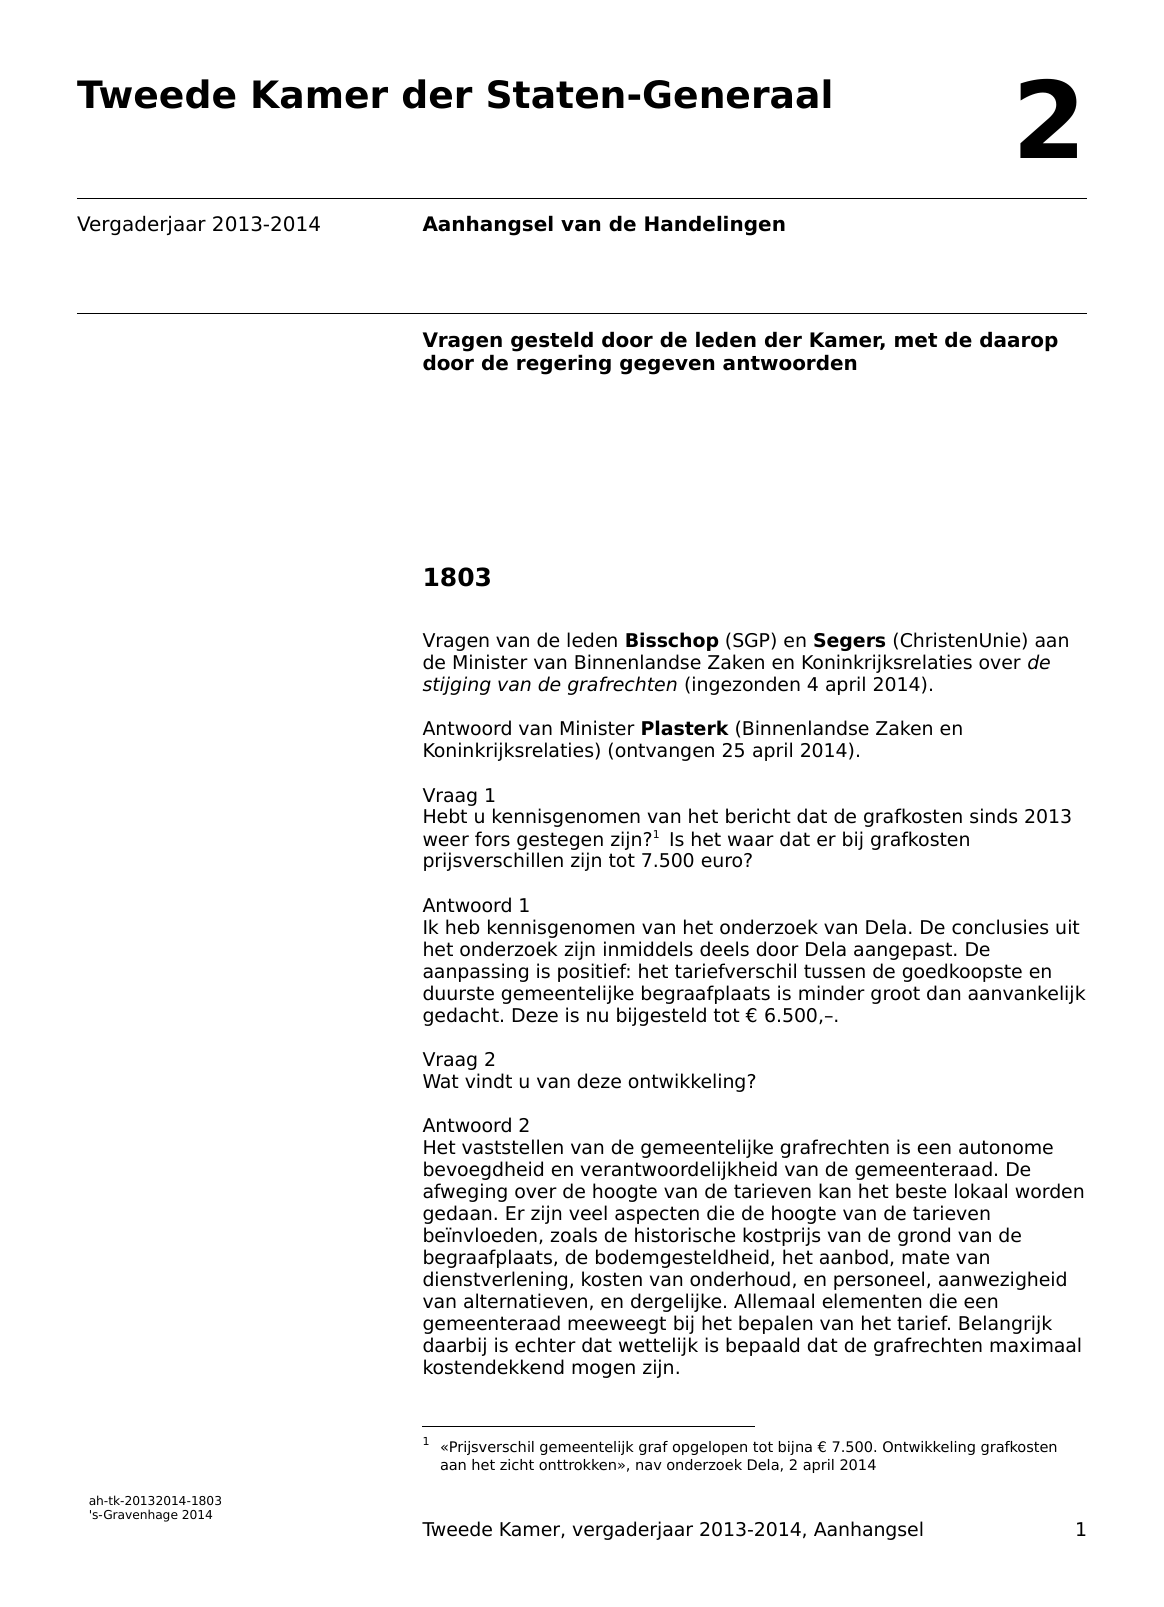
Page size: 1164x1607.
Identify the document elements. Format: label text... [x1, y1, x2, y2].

text 's-Gravenhage 2014 [88, 1508, 323, 1522]
table_cell [77, 314, 422, 375]
table_header Tweede Kamer der Staten-Generaal [77, 59, 886, 198]
table_cell Aanhangsel van de Handelingen [422, 199, 1087, 313]
text ah-tk-20132014-1803 [88, 1494, 323, 1508]
text Antwoord van Minister Plasterk (Binnenlandse Zaken en Koninkrijksrelaties) (ontvangen 25 april 2014). [422, 718, 1087, 762]
text Ik heb kennisgenomen van het onderzoek van Dela. De conclusies uit het onderzoek zijn inmiddels deels door Dela aangepast. De aanpassing is positief: het tariefverschil tussen de goedkoopste en duurste gemeentelijke begraafplaats is minder groot dan aanvankelijk gedacht. Deze is nu bijgesteld tot € 6.500,–. [422, 917, 1087, 1026]
text «Prijsverschil gemeentelijk graf opgelopen tot bijna € 7.500. Ontwikkeling grafkosten aan het zicht onttrokken», nav onderzoek Dela, 2 april 2014 [422, 1435, 1087, 1474]
text Vraag 2 [422, 1049, 1087, 1071]
text Het vaststellen van de gemeentelijke grafrechten is een autonome bevoegdheid en verantwoordelijkheid van de gemeenteraad. De afweging over de hoogte van de tarieven kan het beste lokaal worden gedaan. Er zijn veel aspecten die de hoogte van de tarieven beïnvloeden, zoals de historische kostprijs van de grond van de begraafplaats, de bodemgesteldheid, het aanbod, mate van dienstverlening, kosten van onderhoud, en personeel, aanwezigheid van alternatieven, en dergelijke. Allemaal elementen die een gemeenteraad meeweegt bij het bepalen van het tarief. Belangrijk daarbij is echter dat wettelijk is bepaald dat de grafrechten maximaal kostendekkend mogen zijn. [422, 1137, 1087, 1378]
text Antwoord 2 [422, 1115, 1087, 1137]
text Vraag 1 [422, 784, 1087, 806]
text Wat vindt u van deze ontwikkeling? [422, 1071, 1087, 1093]
text Antwoord 1 [422, 894, 1087, 917]
text Hebt u kennisgenomen van het bericht dat de grafkosten sinds 2013 weer fors gestegen zijn? Is het waar dat er bij grafkosten prijsverschillen zijn tot 7.500 euro? [422, 806, 1087, 872]
table_cell Vragen gesteld door de leden der Kamer, met de daarop door de regering gegeven antwoorden [422, 314, 1087, 375]
table_header 2 [886, 59, 1087, 198]
table_cell Vergaderjaar 2013-2014 [77, 199, 422, 313]
text 1803 [422, 563, 1087, 592]
text Vragen van de leden Bisschop (SGP) en Segers (ChristenUnie) aan de Minister van Binnenlandse Zaken en Koninkrijksrelaties over de stijging van de grafrechten (ingezonden 4 april 2014). [422, 630, 1087, 696]
